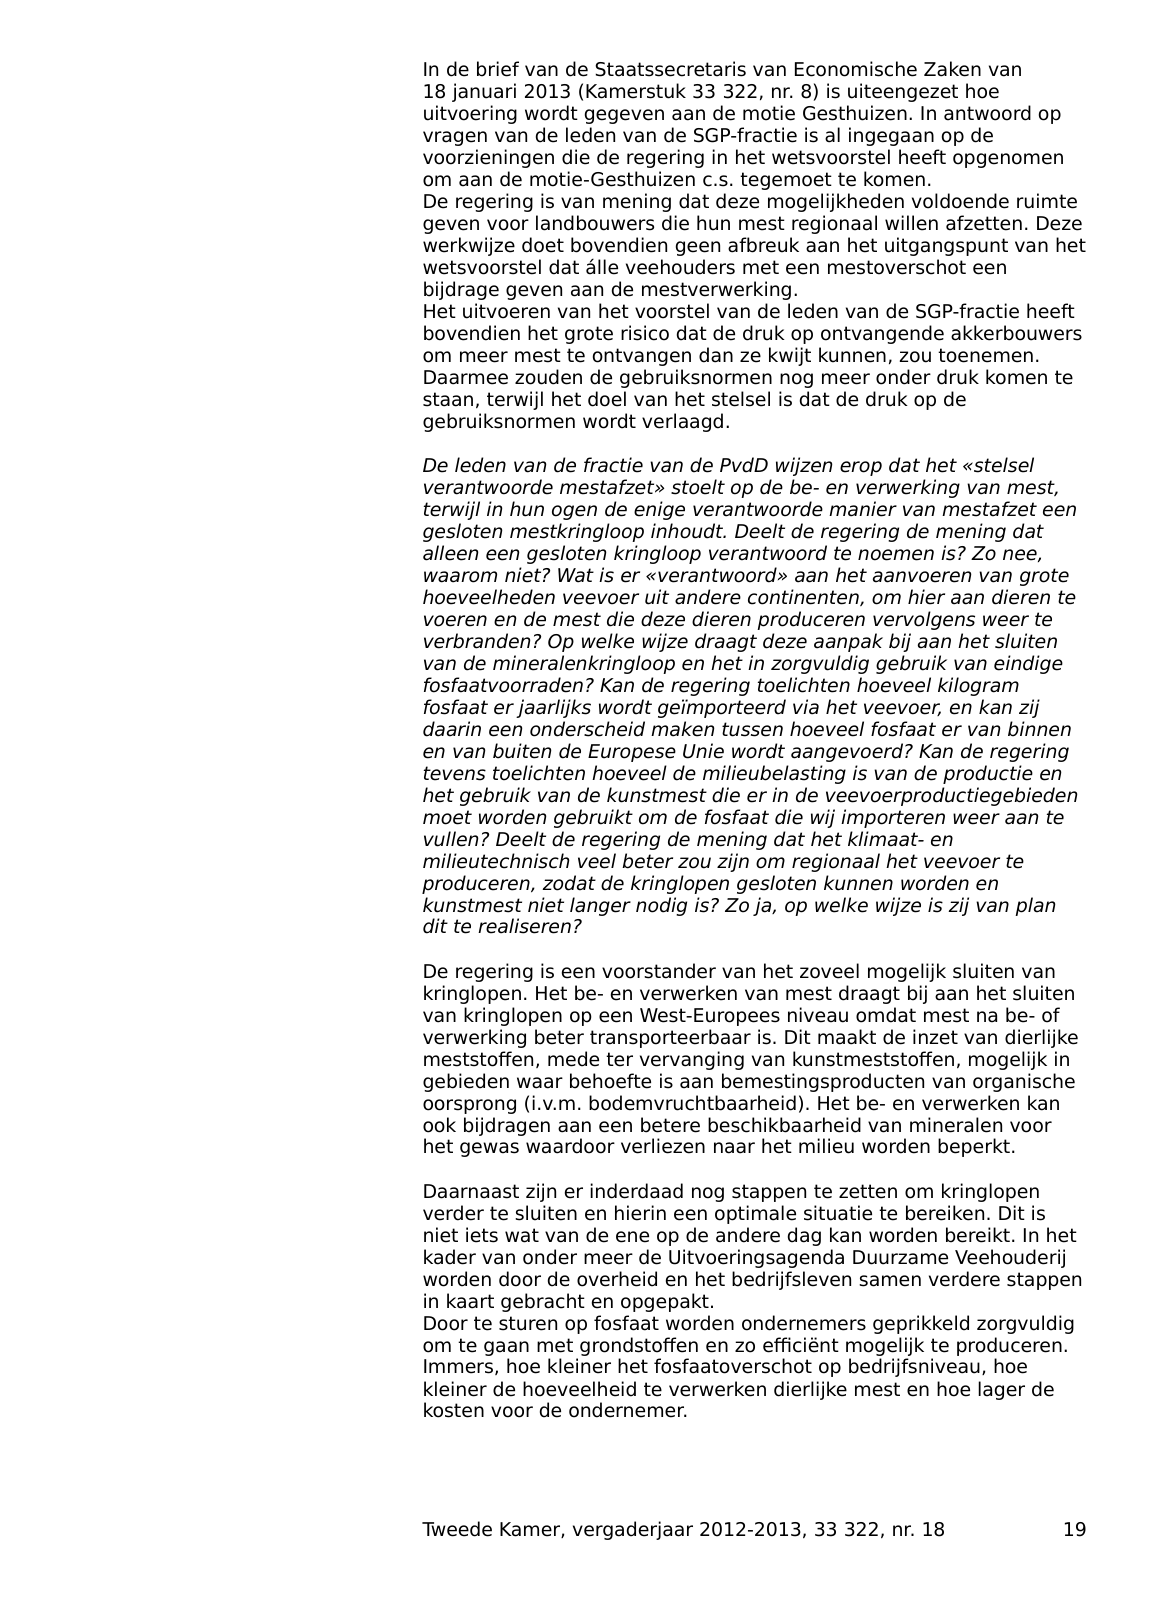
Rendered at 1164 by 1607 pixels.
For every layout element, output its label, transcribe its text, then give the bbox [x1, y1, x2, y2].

text In de brief van de Staatssecretaris van Economische Zaken van 18 januari 2013 (Kamerstuk 33 322, nr. 8) is uiteengezet hoe uitvoering wordt gegeven aan de motie Gesthuizen. In antwoord op vragen van de leden van de SGP-fractie is al ingegaan op de voorzieningen die de regering in het wetsvoorstel heeft opgenomen om aan de motie-Gesthuizen c.s. tegemoet te komen. [422, 59, 1087, 191]
text De leden van de fractie van de PvdD wijzen erop dat het «stelsel verantwoorde mestafzet» stoelt op de be- en verwerking van mest, terwijl in hun ogen de enige verantwoorde manier van mestafzet een gesloten mestkringloop inhoudt. Deelt de regering de mening dat alleen een gesloten kringloop verantwoord te noemen is? Zo nee, waarom niet? Wat is er «verantwoord» aan het aanvoeren van grote hoeveelheden veevoer uit andere continenten, om hier aan dieren te voeren en de mest die deze dieren produceren vervolgens weer te verbranden? Op welke wijze draagt deze aanpak bij aan het sluiten van de mineralenkringloop en het in zorgvuldig gebruik van eindige fosfaatvoorraden? Kan de regering toelichten hoeveel kilogram fosfaat er jaarlijks wordt geïmporteerd via het veevoer, en kan zij daarin een onderscheid maken tussen hoeveel fosfaat er van binnen en van buiten de Europese Unie wordt aangevoerd? Kan de regering tevens toelichten hoeveel de milieubelasting is van de productie en het gebruik van de kunstmest die er in de veevoerproductiegebieden moet worden gebruikt om de fosfaat die wij importeren weer aan te vullen? Deelt de regering de mening dat het klimaat- en milieutechnisch veel beter zou zijn om regionaal het veevoer te produceren, zodat de kringlopen gesloten kunnen worden en kunstmest niet langer nodig is? Zo ja, op welke wijze is zij van plan dit te realiseren? [422, 455, 1087, 938]
text Daarnaast zijn er inderdaad nog stappen te zetten om kringlopen verder te sluiten en hierin een optimale situatie te bereiken. Dit is niet iets wat van de ene op de andere dag kan worden bereikt. In het kader van onder meer de Uitvoeringsagenda Duurzame Veehouderij worden door de overheid en het bedrijfsleven samen verdere stappen in kaart gebracht en opgepakt. [422, 1181, 1087, 1312]
text Door te sturen op fosfaat worden ondernemers geprikkeld zorgvuldig om te gaan met grondstoffen en zo efficiënt mogelijk te produceren. Immers, hoe kleiner het fosfaatoverschot op bedrijfsniveau, hoe kleiner de hoeveelheid te verwerken dierlijke mest en hoe lager de kosten voor de ondernemer. [422, 1312, 1087, 1422]
text Het uitvoeren van het voorstel van de leden van de SGP-fractie heeft bovendien het grote risico dat de druk op ontvangende akkerbouwers om meer mest te ontvangen dan ze kwijt kunnen, zou toenemen. Daarmee zouden de gebruiksnormen nog meer onder druk komen te staan, terwijl het doel van het stelsel is dat de druk op de gebruiksnormen wordt verlaagd. [422, 301, 1087, 433]
text De regering is een voorstander van het zoveel mogelijk sluiten van kringlopen. Het be- en verwerken van mest draagt bij aan het sluiten van kringlopen op een West-Europees niveau omdat mest na be- of verwerking beter transporteerbaar is. Dit maakt de inzet van dierlijke meststoffen, mede ter vervanging van kunstmeststoffen, mogelijk in gebieden waar behoefte is aan bemestingsproducten van organische oorsprong (i.v.m. bodemvruchtbaarheid). Het be- en verwerken kan ook bijdragen aan een betere beschikbaarheid van mineralen voor het gewas waardoor verliezen naar het milieu worden beperkt. [422, 961, 1087, 1158]
text De regering is van mening dat deze mogelijkheden voldoende ruimte geven voor landbouwers die hun mest regionaal willen afzetten. Deze werkwijze doet bovendien geen afbreuk aan het uitgangspunt van het wetsvoorstel dat álle veehouders met een mestoverschot een bijdrage geven aan de mestverwerking. [422, 191, 1087, 301]
